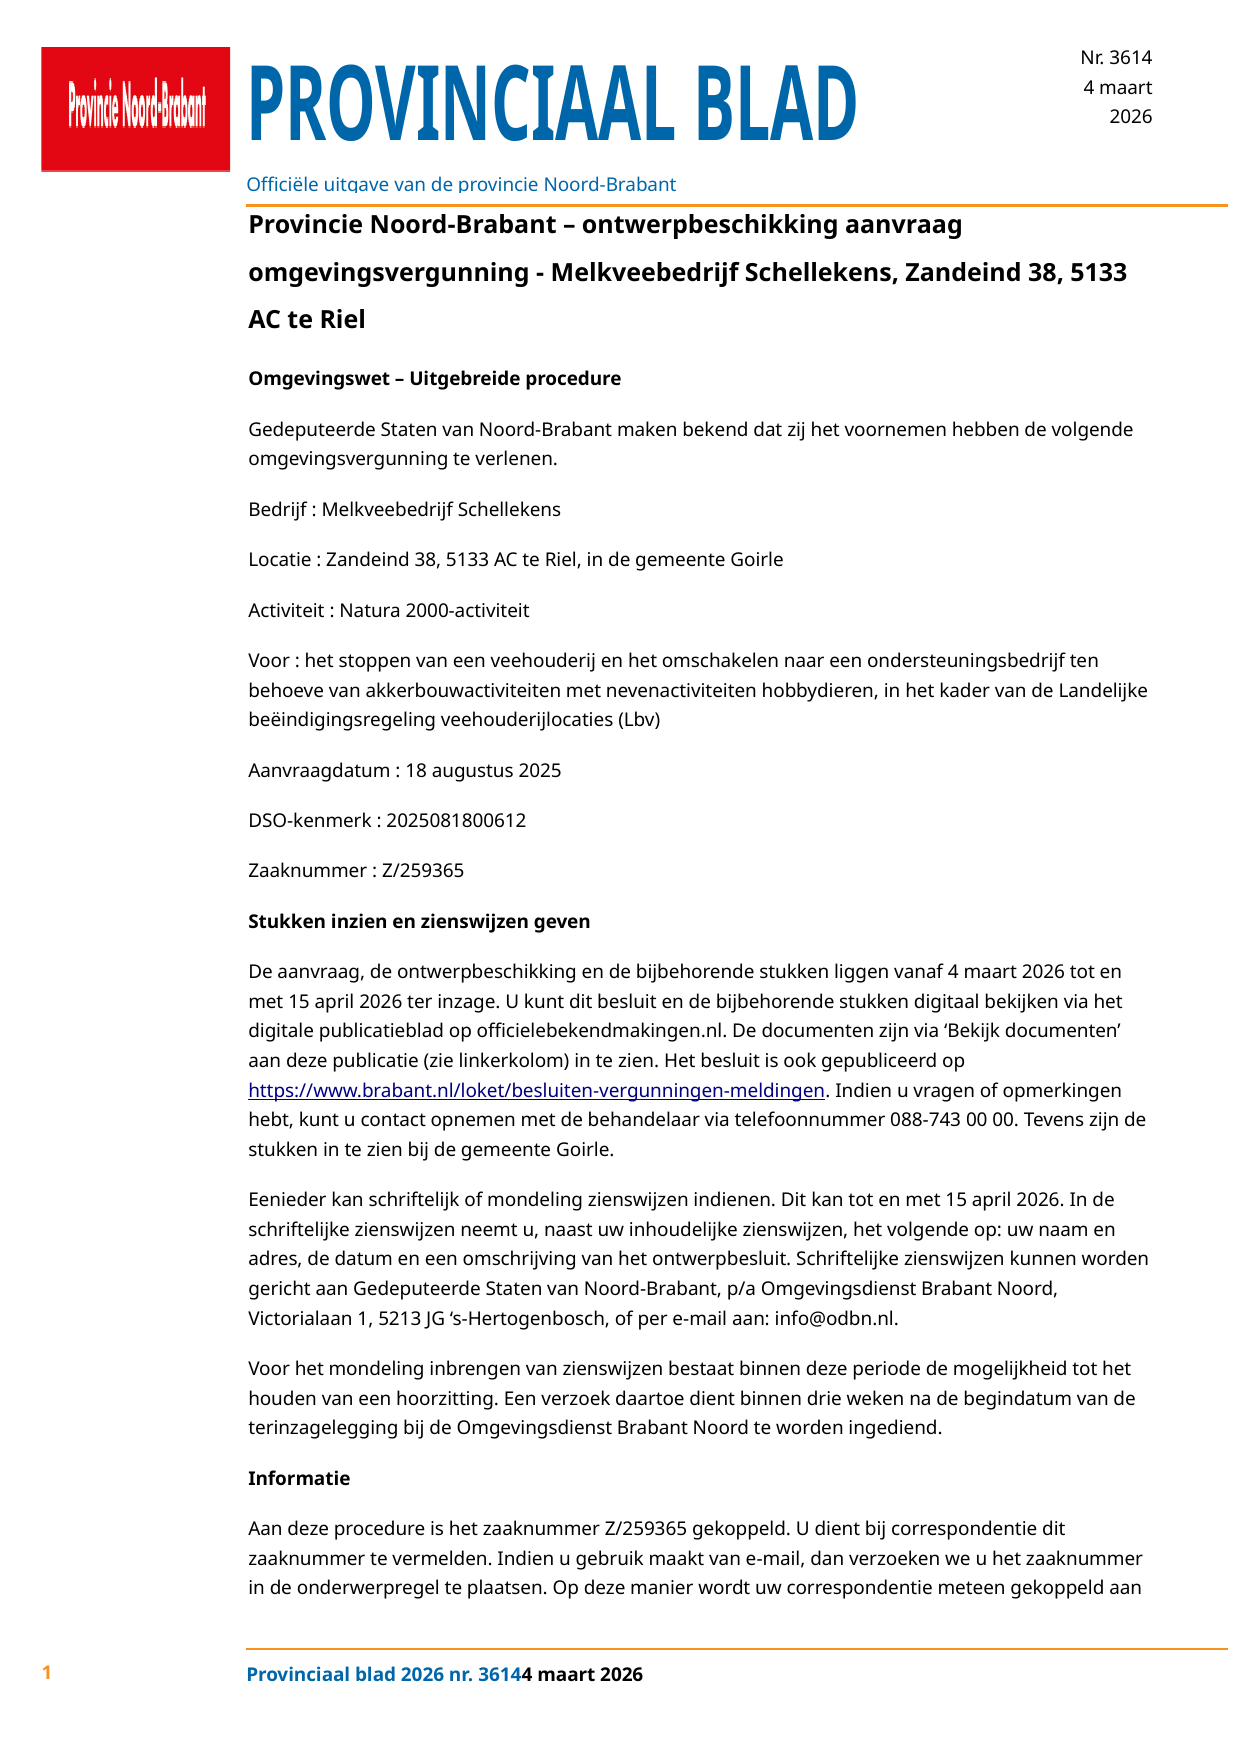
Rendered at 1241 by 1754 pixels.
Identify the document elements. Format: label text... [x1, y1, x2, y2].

picture [41, 47, 231, 172]
text Locatie : Zandeind 38, 5133 AC te Riel, in de gemeente Goirle [248, 546, 1152, 572]
text Voor : het stoppen van een veehouderij en het omschakelen naar een ondersteuningsbedrijf ten behoeve van akkerbouwactiviteiten met nevenactiviteiten hobbydieren, in het kader van de Landelijke beëindigingsregeling veehouderijlocaties (Lbv) [248, 647, 1152, 732]
text Provincie Noord-Brabant – ontwerpbeschikking aanvraag omgevingsvergunning - Melkveebedrijf Schellekens, Zandeind 38, 5133 AC te Riel [248, 207, 1152, 336]
text Aan deze procedure is het zaaknummer Z/259365 gekoppeld. U dient bij correspondentie dit zaaknummer te vermelden. Indien u gebruik maakt van e-mail, dan verzoeken we u het zaaknummer in de onderwerpregel te plaatsen. Op deze manier wordt uw correspondentie meteen gekoppeld aan [248, 1515, 1152, 1600]
text Informatie [248, 1465, 1152, 1490]
text Bedrijf : Melkveebedrijf Schellekens [248, 496, 1152, 522]
text Voor het mondeling inbrengen van zienswijzen bestaat binnen deze periode de mogelijkheid tot het houden van een hoorzitting. Een verzoek daartoe dient binnen drie weken na de begindatum van de terinzagelegging bij de Omgevingsdienst Brabant Noord te worden ingediend. [248, 1355, 1152, 1440]
text Gedeputeerde Staten van Noord-Brabant maken bekend dat zij het voornemen hebben de volgende omgevingsvergunning te verlenen. [248, 416, 1152, 471]
text Omgevingswet – Uitgebreide procedure [248, 366, 1152, 391]
text Aanvraagdatum : 18 augustus 2025 [248, 757, 1152, 782]
text Eenieder kan schriftelijk of mondeling zienswijzen indienen. Dit kan tot en met 15 april 2026. In de schriftelijke zienswijzen neemt u, naast uw inhoudelijke zienswijzen, het volgende op: uw naam en adres, de datum en een omschrijving van het ontwerpbesluit. Schriftelijke zienswijzen kunnen worden gericht aan Gedeputeerde Staten van Noord-Brabant, p/a Omgevingsdienst Brabant Noord, Victorialaan 1, 5213 JG ‘s-Hertogenbosch, of per e-mail aan: info@odbn.nl. [248, 1186, 1152, 1330]
text Activiteit : Natura 2000-activiteit [248, 597, 1152, 622]
text DSO-kenmerk : 2025081800612 [248, 807, 1152, 833]
text Stukken inzien en zienswijzen geven [248, 908, 1152, 934]
text De aanvraag, de ontwerpbeschikking en de bijbehorende stukken liggen vanaf 4 maart 2026 tot en met 15 april 2026 ter inzage. U kunt dit besluit en de bijbehorende stukken digitaal bekijken via het digitale publicatieblad op officielebekendmakingen.nl. De documenten zijn via ‘Bekijk documenten’ aan deze publicatie (zie linkerkolom) in te zien. Het besluit is ook gepubliceerd op https://www.brabant.nl/loket/besluiten-vergunningen-meldingen. Indien u vragen of opmerkingen hebt, kunt u contact opnemen met de behandelaar via telefoonnummer 088-743 00 00. Tevens zijn de stukken in te zien bij de gemeente Goirle. [248, 958, 1152, 1162]
text Zaaknummer : Z/259365 [248, 858, 1152, 883]
